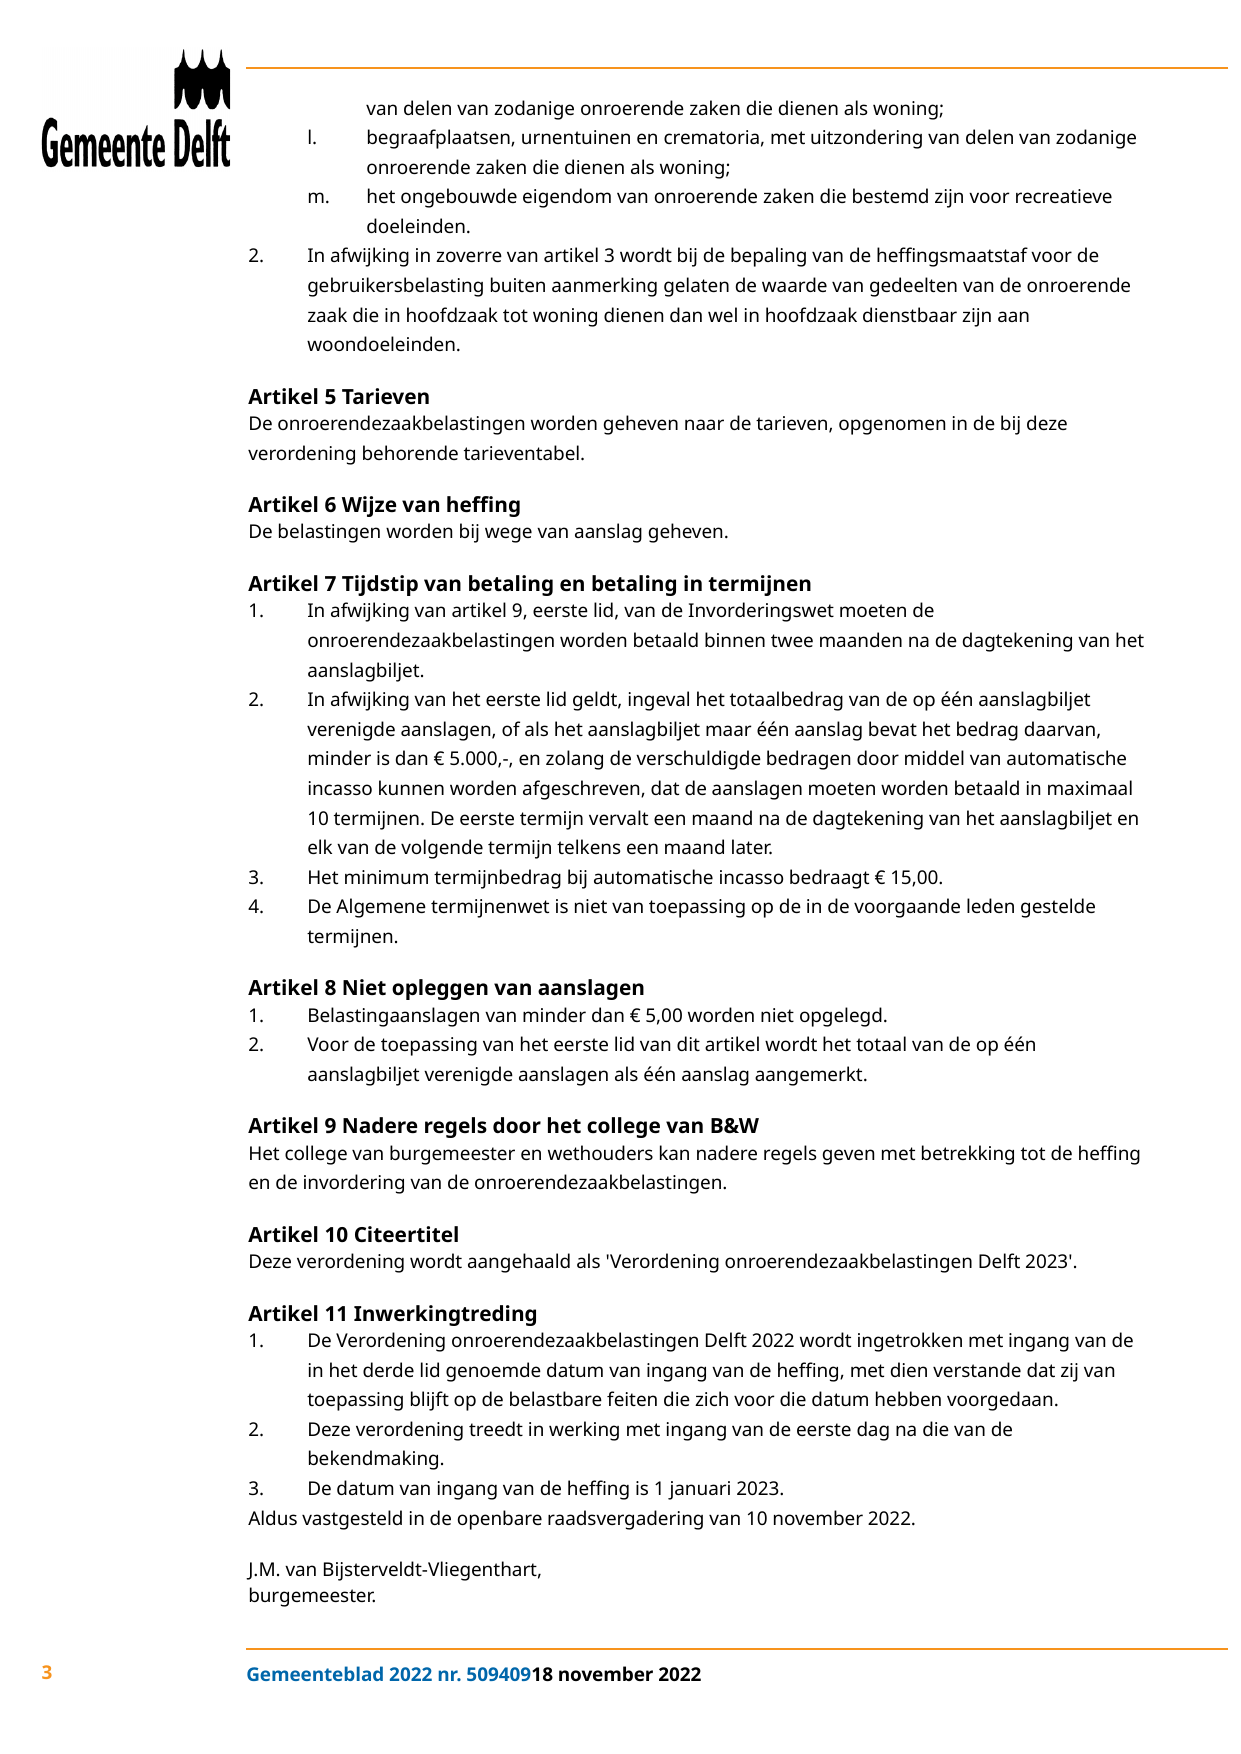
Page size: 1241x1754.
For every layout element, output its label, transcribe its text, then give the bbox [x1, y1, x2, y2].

list Het minimum termijnbedrag bij automatische incasso bedraagt € 15,00. [248, 864, 1152, 889]
text Aldus vastgesteld in de openbare raadsvergadering van 10 november 2022. [248, 1505, 1152, 1530]
text Artikel 9 Nadere regels door het college van B&W [248, 1111, 1152, 1140]
list De Algemene termijnenwet is niet van toepassing op de in de voorgaande leden gestelde termijnen. [248, 893, 1152, 949]
picture [41, 47, 231, 172]
list begraafplaatsen, urnentuinen en crematoria, met uitzondering van delen van zodanige onroerende zaken die dienen als woning; [307, 124, 1152, 180]
text Artikel 7 Tijdstip van betaling en betaling in termijnen [248, 569, 1152, 598]
text De onroerendezaakbelastingen worden geheven naar de tarieven, opgenomen in de bij deze verordening behorende tarieventabel. [248, 410, 1152, 466]
list Deze verordening treedt in werking met ingang van de eerste dag na die van de bekendmaking. [248, 1416, 1152, 1471]
text J.M. van Bijsterveldt-Vliegenthart, [248, 1556, 1152, 1582]
text Artikel 10 Citeertitel [248, 1220, 1152, 1248]
text De belastingen worden bij wege van aanslag geheven. [248, 519, 1152, 544]
list Belastingaanslagen van minder dan € 5,00 worden niet opgelegd. [248, 1002, 1152, 1028]
text Deze verordening wordt aangehaald als 'Verordening onroerendezaakbelastingen Delft 2023'. [248, 1248, 1152, 1274]
list Voor de toepassing van het eerste lid van dit artikel wordt het totaal van de op één aanslagbiljet verenigde aanslagen als één aanslag aangemerkt. [248, 1031, 1152, 1087]
list De Verordening onroerendezaakbelastingen Delft 2022 wordt ingetrokken met ingang van de in het derde lid genoemde datum van ingang van de heffing, met dien verstande dat zij van toepassing blijft op de belastbare feiten die zich voor die datum hebben voorgedaan. [248, 1327, 1152, 1412]
text Artikel 11 Inwerkingtreding [248, 1299, 1152, 1327]
list De datum van ingang van de heffing is 1 januari 2023. [248, 1475, 1152, 1501]
list In afwijking in zoverre van artikel 3 wordt bij de bepaling van de heffingsmaatstaf voor de gebruikersbelasting buiten aanmerking gelaten de waarde van gedeelten van de onroerende zaak die in hoofdzaak tot woning dienen dan wel in hoofdzaak dienstbaar zijn aan woondoeleinden. [248, 243, 1152, 357]
list het ongebouwde eigendom van onroerende zaken die bestemd zijn voor recreatieve doeleinden. [307, 183, 1152, 239]
text Artikel 8 Niet opleggen van aanslagen [248, 973, 1152, 1002]
text burgemeester. [248, 1582, 1152, 1608]
text Artikel 5 Tarieven [248, 382, 1152, 410]
list In afwijking van het eerste lid geldt, ingeval het totaalbedrag van de op één aanslagbiljet verenigde aanslagen, of als het aanslagbiljet maar één aanslag bevat het bedrag daarvan, minder is dan € 5.000,-, en zolang de verschuldigde bedragen door middel van automatische incasso kunnen worden afgeschreven, dat de aanslagen moeten worden betaald in maximaal 10 termijnen. De eerste termijn vervalt een maand na de dagtekening van het aanslagbiljet en elk van de volgende termijn telkens een maand later. [248, 686, 1152, 860]
list van delen van zodanige onroerende zaken die dienen als woning; [307, 95, 1152, 121]
text Het college van burgemeester en wethouders kan nadere regels geven met betrekking tot de heffing en de invordering van de onroerendezaakbelastingen. [248, 1140, 1152, 1195]
list In afwijking van artikel 9, eerste lid, van de Invorderingswet moeten de onroerendezaakbelastingen worden betaald binnen twee maanden na de dagtekening van het aanslagbiljet. [248, 598, 1152, 682]
text Artikel 6 Wijze van heffing [248, 490, 1152, 519]
